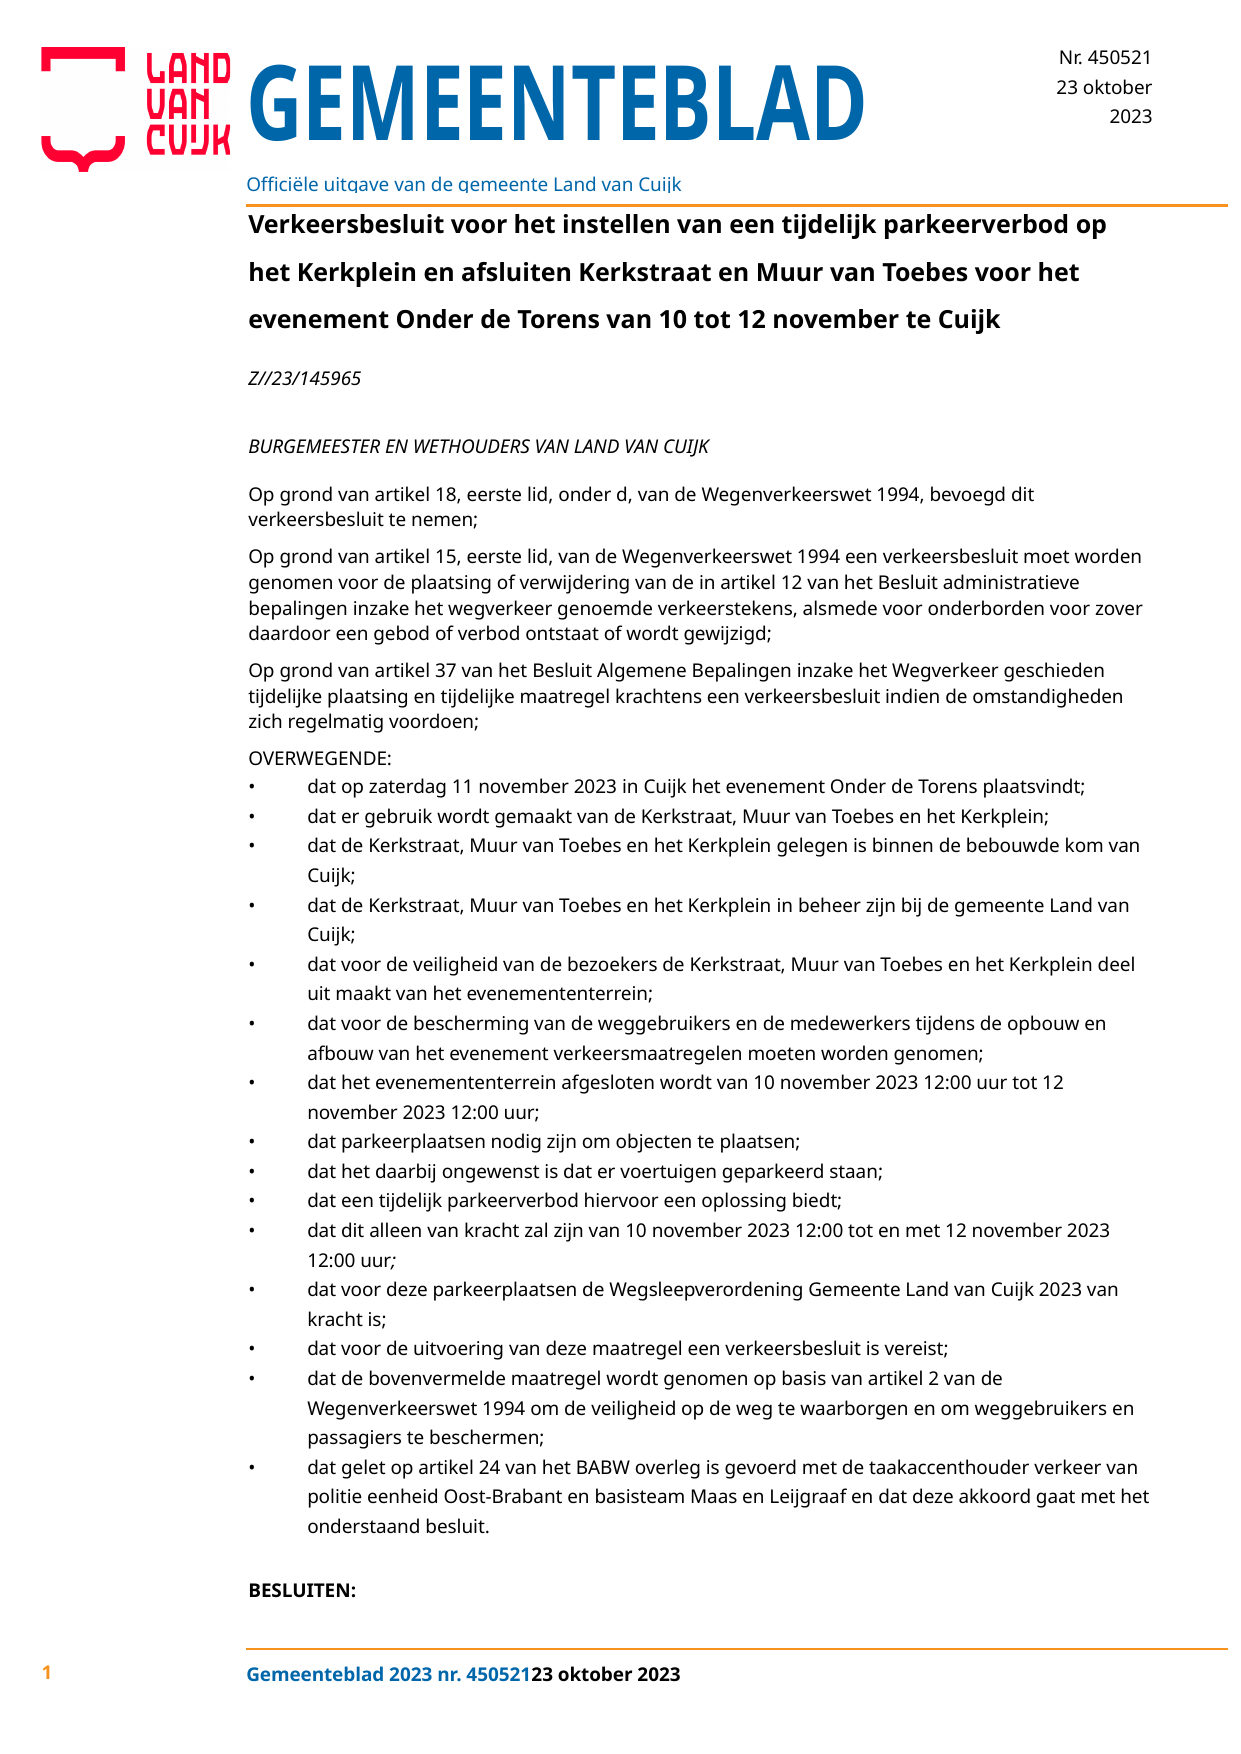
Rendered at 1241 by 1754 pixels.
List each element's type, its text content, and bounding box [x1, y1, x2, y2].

text Op grond van artikel 37 van het Besluit Algemene Bepalingen inzake het Wegverkeer geschieden tijdelijke plaatsing en tijdelijke maatregel krachtens een verkeersbesluit indien de omstandigheden zich regelmatig voordoen; [248, 657, 1152, 734]
list dat gelet op artikel 24 van het BABW overleg is gevoerd met de taakaccenthouder verkeer van politie eenheid Oost-Brabant en basisteam Maas en Leijgraaf en dat deze akkoord gaat met het onderstaand besluit. [248, 1454, 1152, 1539]
text OVERWEGENDE: [248, 745, 1152, 771]
list dat een tijdelijk parkeerverbod hiervoor een oplossing biedt; [248, 1188, 1152, 1213]
list dat de Kerkstraat, Muur van Toebes en het Kerkplein gelegen is binnen de bebouwde kom van Cuijk; [248, 833, 1152, 888]
list dat voor de bescherming van de weggebruikers en de medewerkers tijdens de opbouw en afbouw van het evenement verkeersmaatregelen moeten worden genomen; [248, 1010, 1152, 1066]
list dat het evenemententerrein afgesloten wordt van 10 november 2023 12:00 uur tot 12 november 2023 12:00 uur; [248, 1069, 1152, 1125]
list dat de Kerkstraat, Muur van Toebes en het Kerkplein in beheer zijn bij de gemeente Land van Cuijk; [248, 892, 1152, 947]
text BESLUITEN: [248, 1577, 1152, 1603]
list dat op zaterdag 11 november 2023 in Cuijk het evenement Onder de Torens plaatsvindt; [248, 773, 1152, 799]
text Z//23/145965 [248, 366, 1152, 391]
list dat er gebruik wordt gemaakt van de Kerkstraat, Muur van Toebes en het Kerkplein; [248, 803, 1152, 829]
text BURGEMEESTER EN WETHOUDERS VAN LAND VAN CUIJK [248, 433, 1152, 459]
text Op grond van artikel 18, eerste lid, onder d, van de Wegenverkeerswet 1994, bevoegd dit verkeersbesluit te nemen; [248, 481, 1152, 532]
text Verkeersbesluit voor het instellen van een tijdelijk parkeerverbod op het Kerkplein en afsluiten Kerkstraat en Muur van Toebes voor het evenement Onder de Torens van 10 tot 12 november te Cuijk [248, 207, 1152, 336]
list dat voor de veiligheid van de bezoekers de Kerkstraat, Muur van Toebes en het Kerkplein deel uit maakt van het evenemententerrein; [248, 951, 1152, 1006]
list dat voor de uitvoering van deze maatregel een verkeersbesluit is vereist; [248, 1336, 1152, 1361]
list dat dit alleen van kracht zal zijn van 10 november 2023 12:00 tot en met 12 november 2023 12:00 uur; [248, 1217, 1152, 1273]
list dat voor deze parkeerplaatsen de Wegsleepverordening Gemeente Land van Cuijk 2023 van kracht is; [248, 1276, 1152, 1332]
list dat parkeerplaatsen nodig zijn om objecten te plaatsen; [248, 1128, 1152, 1154]
list dat het daarbij ongewenst is dat er voertuigen geparkeerd staan; [248, 1158, 1152, 1184]
text Op grond van artikel 15, eerste lid, van de Wegenverkeerswet 1994 een verkeersbesluit moet worden genomen voor de plaatsing of verwijdering van de in artikel 12 van het Besluit administratieve bepalingen inzake het wegverkeer genoemde verkeerstekens, alsmede voor onderborden voor zover daardoor een gebod of verbod ontstaat of wordt gewijzigd; [248, 543, 1152, 646]
picture [41, 47, 231, 172]
list dat de bovenvermelde maatregel wordt genomen op basis van artikel 2 van de Wegenverkeerswet 1994 om de veiligheid op de weg te waarborgen en om weggebruikers en passagiers te beschermen; [248, 1365, 1152, 1450]
